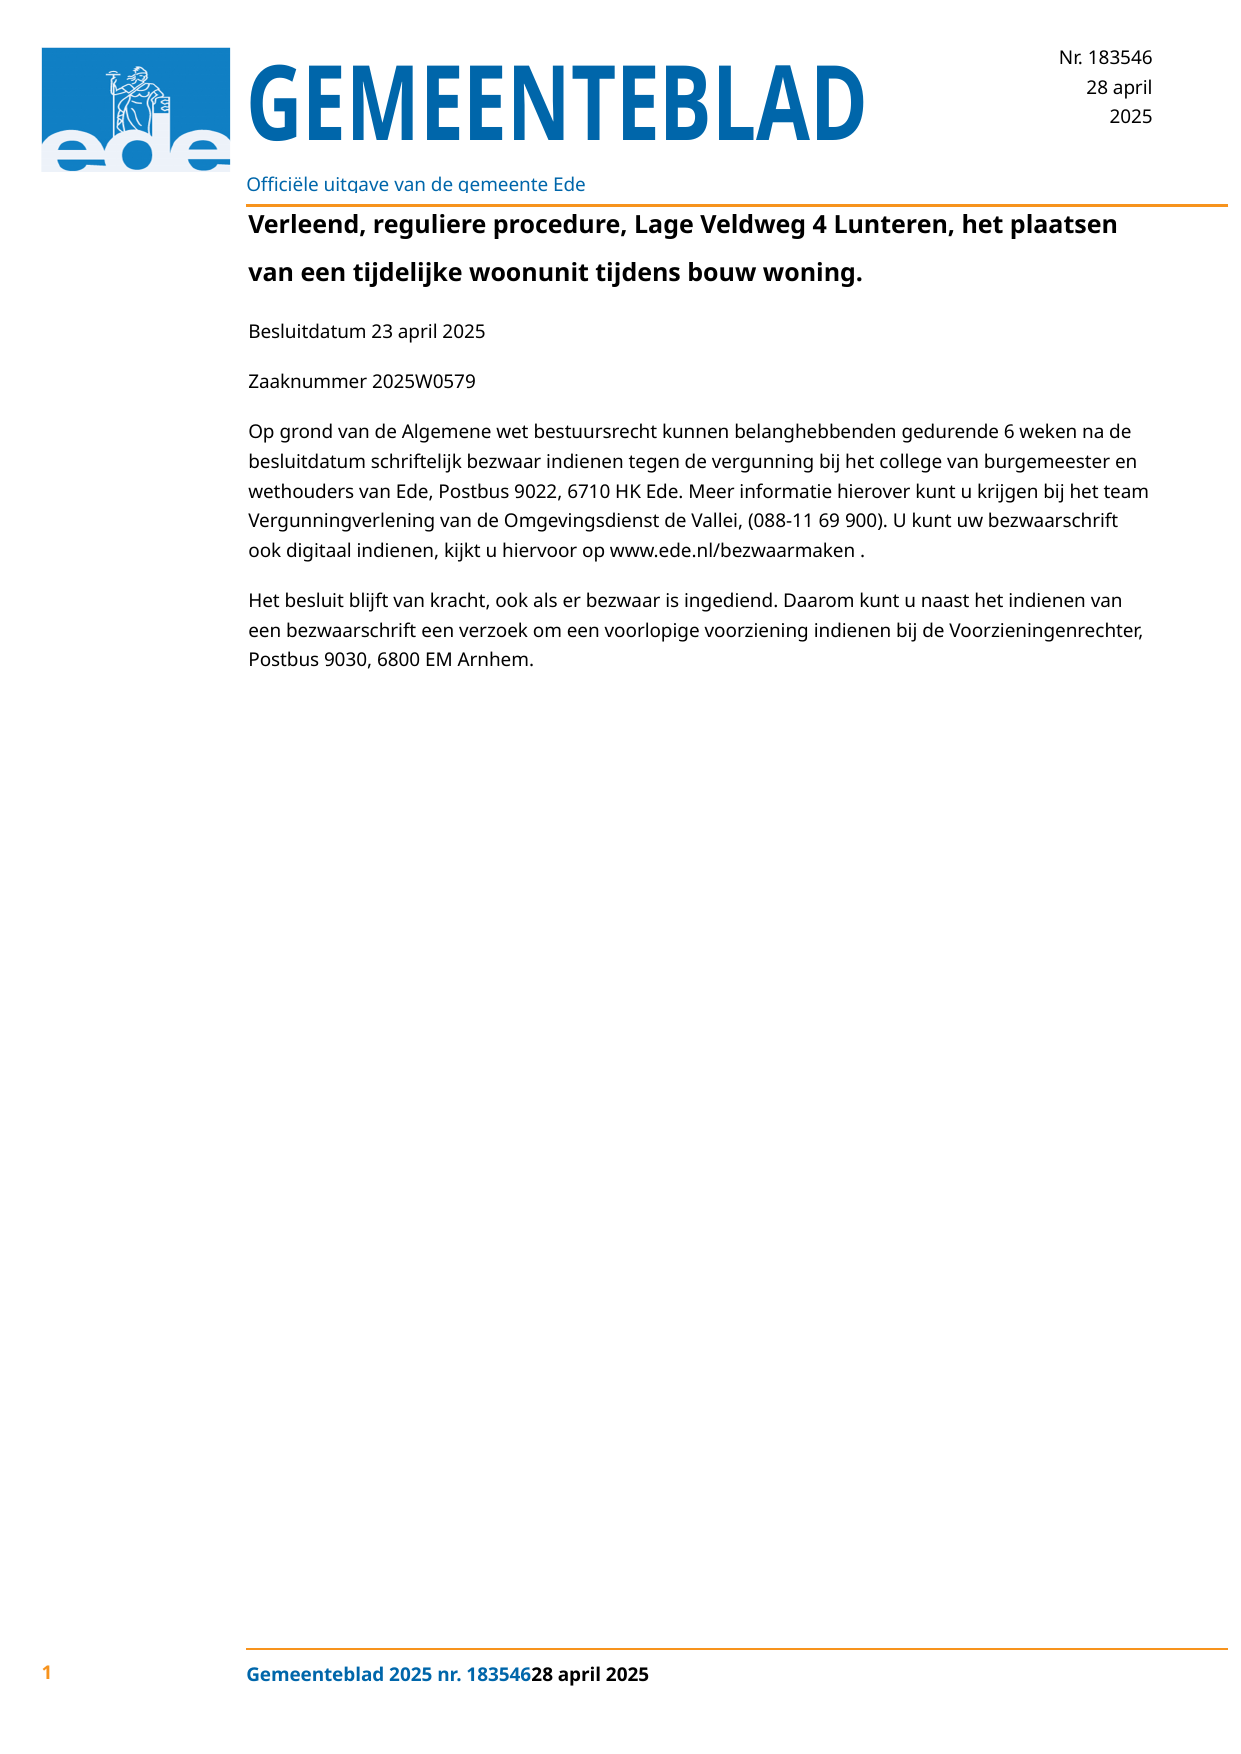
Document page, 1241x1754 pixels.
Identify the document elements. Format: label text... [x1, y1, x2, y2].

text Op grond van de Algemene wet bestuursrecht kunnen belanghebbenden gedurende 6 weken na de besluitdatum schriftelijk bezwaar indienen tegen de vergunning bij het college van burgemeester en wethouders van Ede, Postbus 9022, 6710 HK Ede. Meer informatie hierover kunt u krijgen bij het team Vergunningverlening van de Omgevingsdienst de Vallei, (088-11 69 900). U kunt uw bezwaarschrift ook digitaal indienen, kijkt u hiervoor op www.ede.nl/bezwaarmaken . [248, 419, 1152, 563]
picture [41, 47, 231, 172]
text Besluitdatum 23 april 2025 [248, 318, 1152, 344]
text Verleend, reguliere procedure, Lage Veldweg 4 Lunteren, het plaatsen van een tijdelijke woonunit tijdens bouw woning. [248, 207, 1152, 288]
text Zaaknummer 2025W0579 [248, 368, 1152, 394]
text Het besluit blijft van kracht, ook als er bezwaar is ingediend. Daarom kunt u naast het indienen van een bezwaarschrift een verzoek om een voorlopige voorziening indienen bij de Voorzieningenrechter, Postbus 9030, 6800 EM Arnhem. [248, 587, 1152, 672]
